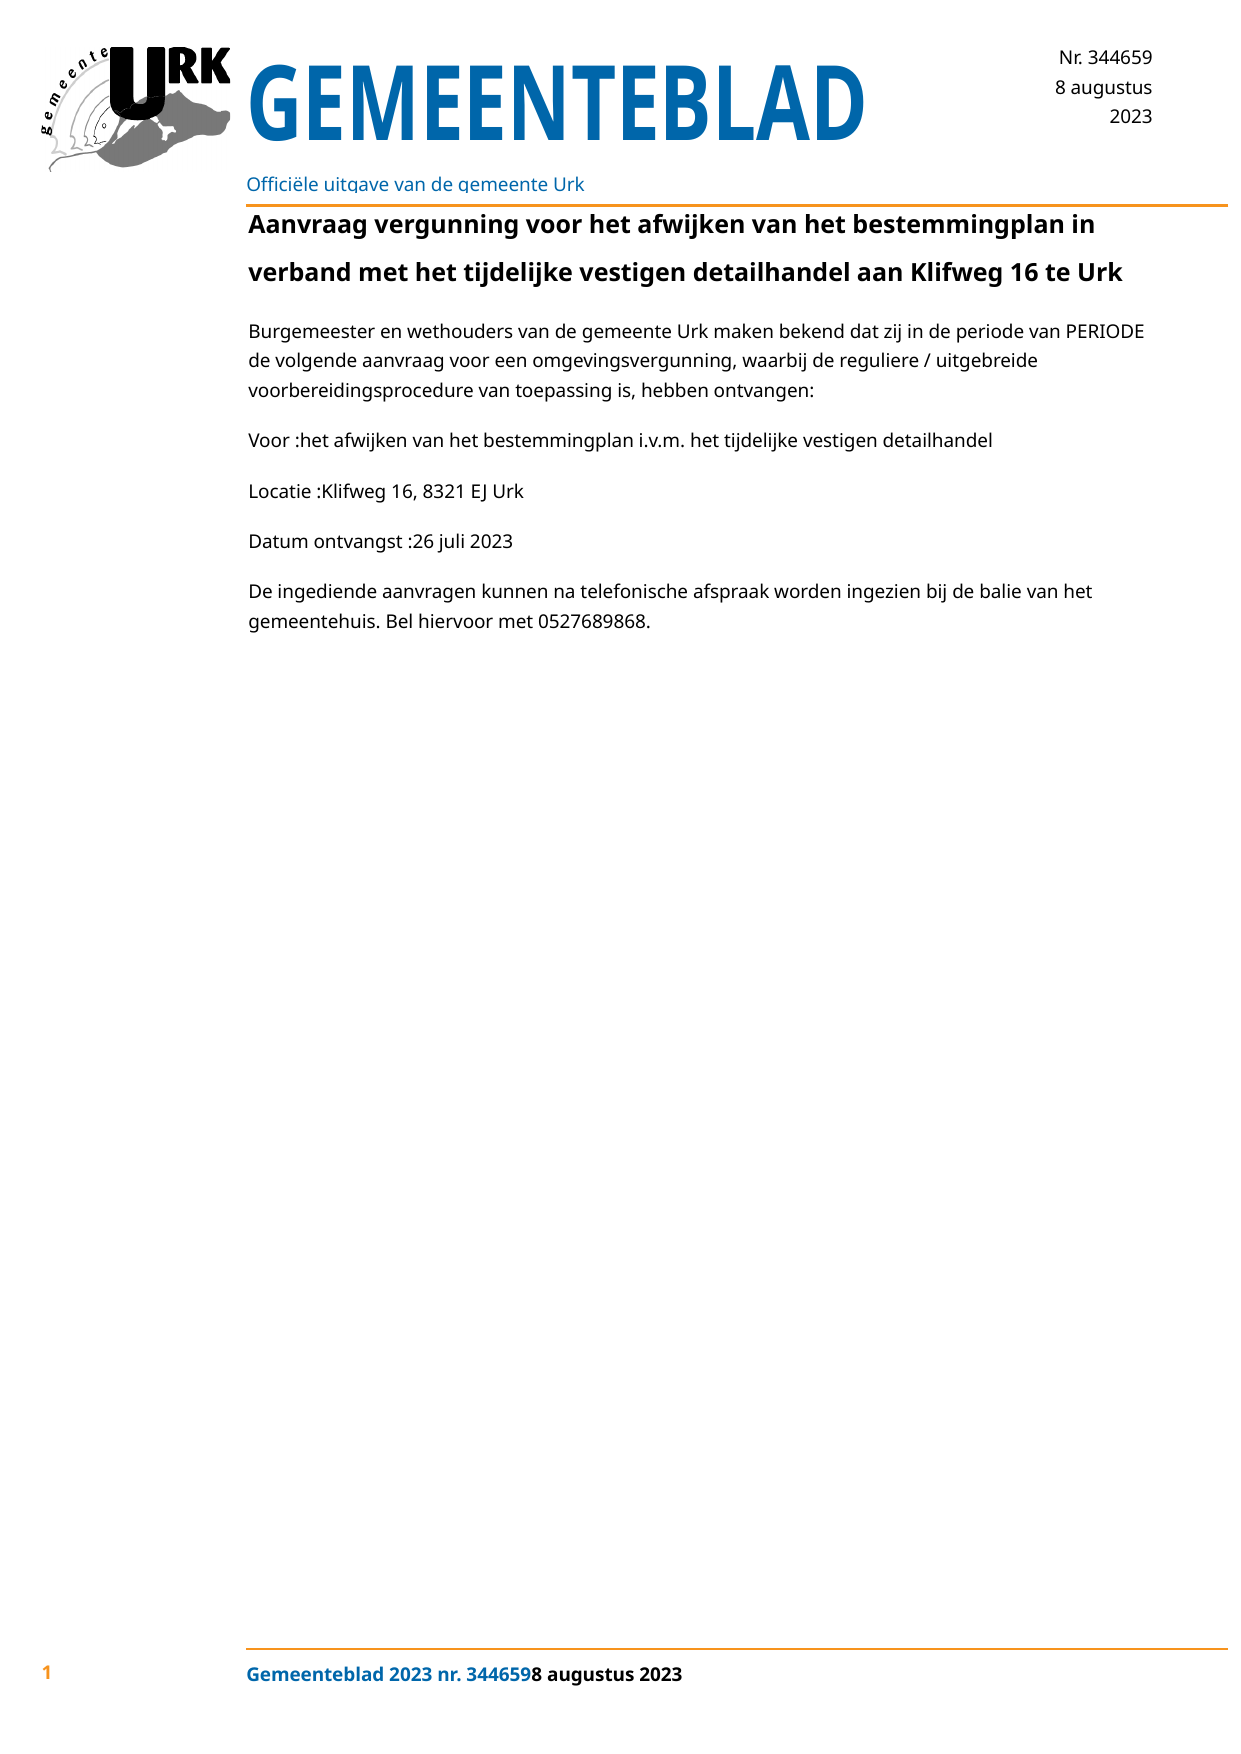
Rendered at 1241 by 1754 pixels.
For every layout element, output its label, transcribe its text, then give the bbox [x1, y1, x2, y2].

text Locatie :Klifweg 16, 8321 EJ Urk [248, 478, 1152, 504]
text Aanvraag vergunning voor het afwijken van het bestemmingplan in verband met het tijdelijke vestigen detailhandel aan Klifweg 16 te Urk [248, 207, 1152, 288]
text Datum ontvangst :26 juli 2023 [248, 528, 1152, 554]
text Burgemeester en wethouders van de gemeente Urk maken bekend dat zij in de periode van PERIODE de volgende aanvraag voor een omgevingsvergunning, waarbij de reguliere / uitgebreide voorbereidingsprocedure van toepassing is, hebben ontvangen: [248, 318, 1152, 403]
picture [41, 47, 231, 172]
text De ingediende aanvragen kunnen na telefonische afspraak worden ingezien bij de balie van het gemeentehuis. Bel hiervoor met 0527689868. [248, 579, 1152, 634]
text Voor :het afwijken van het bestemmingplan i.v.m. het tijdelijke vestigen detailhandel [248, 427, 1152, 453]
